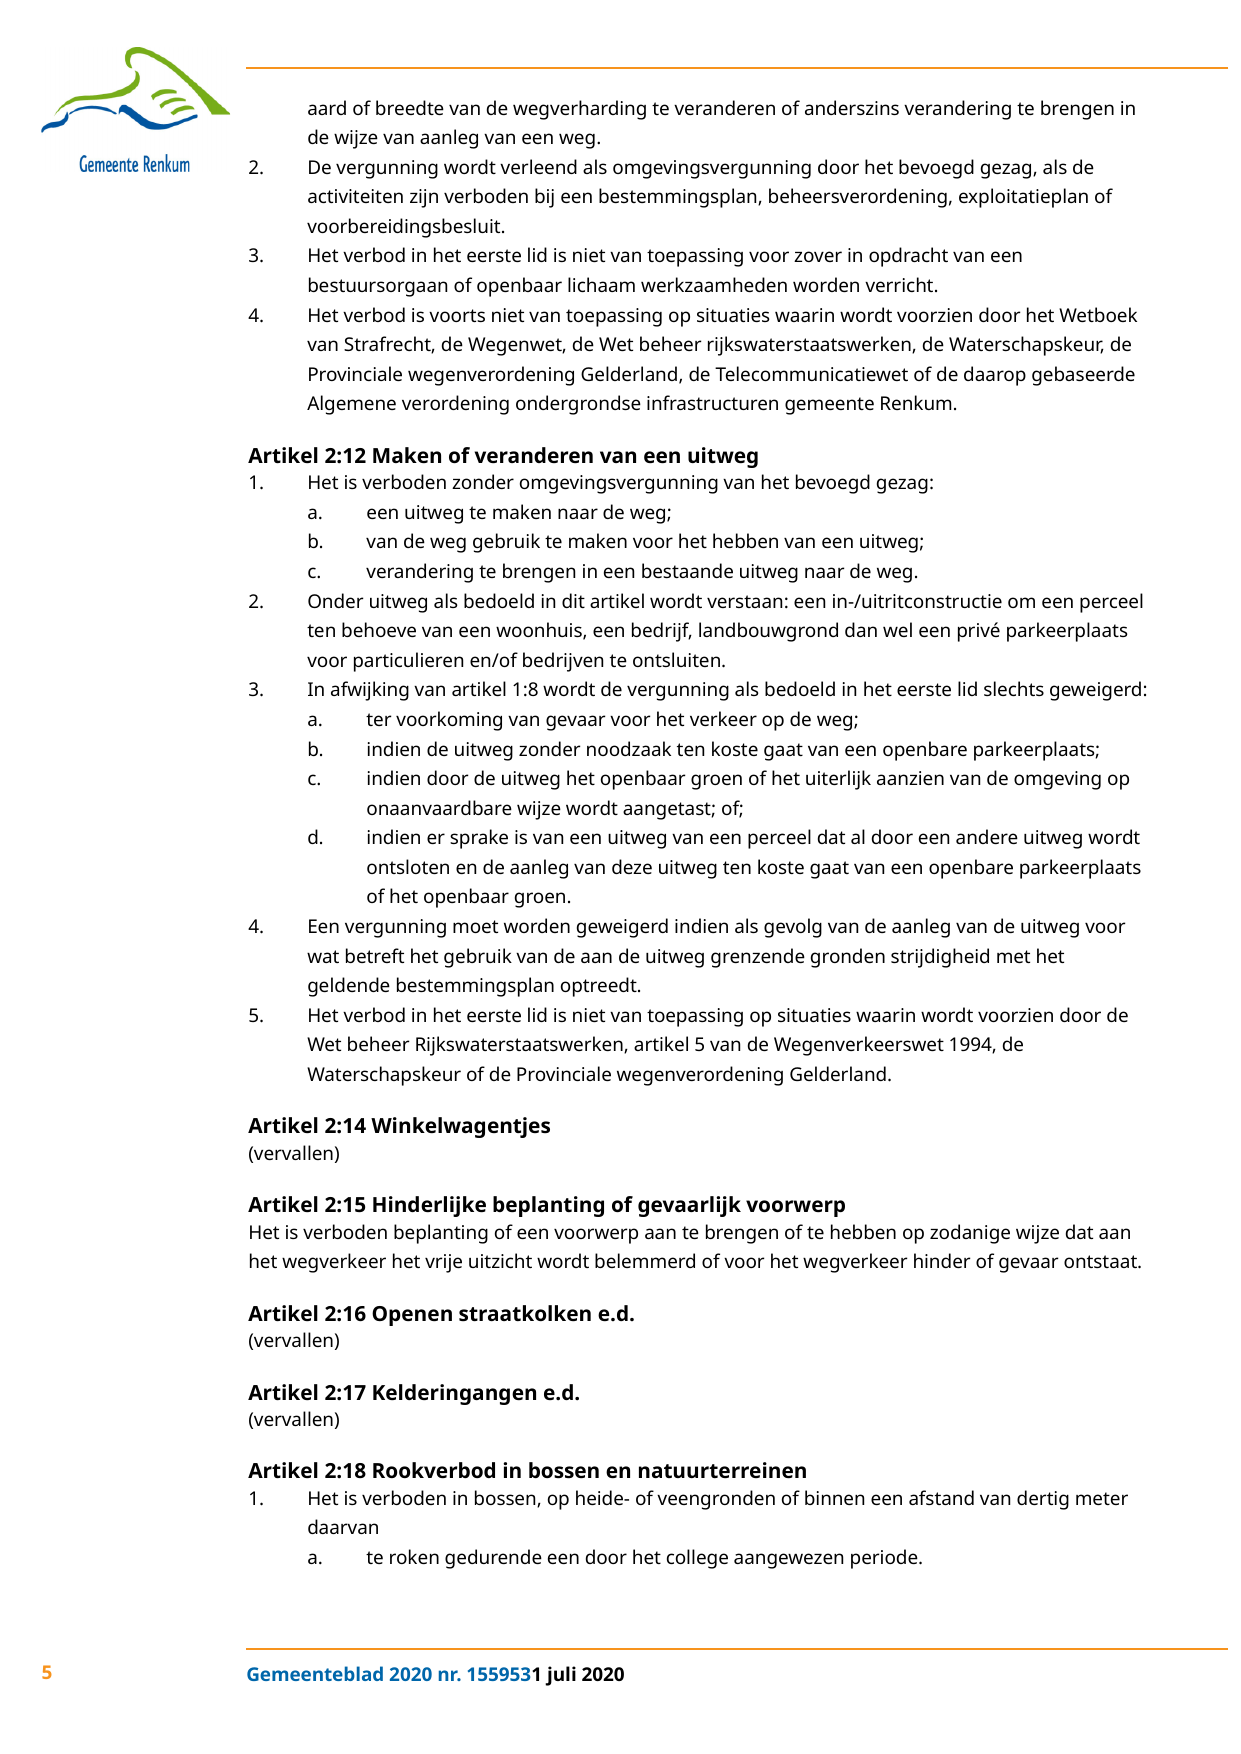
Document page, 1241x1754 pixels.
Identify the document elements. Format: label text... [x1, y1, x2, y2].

list In afwijking van artikel 1:8 wordt de vergunning als bedoeld in het eerste lid slechts geweigerd: [248, 677, 1152, 702]
list te roken gedurende een door het college aangewezen periode. [307, 1544, 1152, 1570]
text Artikel 2:15 Hinderlijke beplanting of gevaarlijk voorwerp [248, 1190, 1152, 1219]
list Het verbod in het eerste lid is niet van toepassing voor zover in opdracht van een bestuursorgaan of openbaar lichaam werkzaamheden worden verricht. [248, 243, 1152, 298]
list indien de uitweg zonder noodzaak ten koste gaat van een openbare parkeerplaats; [307, 736, 1152, 761]
text Artikel 2:17 Kelderingangen e.d. [248, 1378, 1152, 1406]
text (vervallen) [248, 1327, 1152, 1353]
list indien er sprake is van een uitweg van een perceel dat al door een andere uitweg wordt ontsloten en de aanleg van deze uitweg ten koste gaat van een openbare parkeerplaats of het openbaar groen. [307, 824, 1152, 909]
text (vervallen) [248, 1140, 1152, 1166]
text Artikel 2:12 Maken of veranderen van een uitweg [248, 441, 1152, 469]
list Onder uitweg als bedoeld in dit artikel wordt verstaan: een in-/uitritconstructie om een perceel ten behoeve van een woonhuis, een bedrijf, landbouwgrond dan wel een privé parkeerplaats voor particulieren en/of bedrijven te ontsluiten. [248, 588, 1152, 673]
text Artikel 2:18 Rookverbod in bossen en natuurterreinen [248, 1457, 1152, 1485]
list Een vergunning moet worden geweigerd indien als gevolg van de aanleg van de uitweg voor wat betreft het gebruik van de aan de uitweg grenzende gronden strijdigheid met het geldende bestemmingsplan optreedt. [248, 913, 1152, 998]
list verandering te brengen in een bestaande uitweg naar de weg. [307, 558, 1152, 584]
list van de weg gebruik te maken voor het hebben van een uitweg; [307, 529, 1152, 554]
list indien door de uitweg het openbaar groen of het uiterlijk aanzien van de omgeving op onaanvaardbare wijze wordt aangetast; of; [307, 765, 1152, 821]
text (vervallen) [248, 1406, 1152, 1432]
list Het verbod in het eerste lid is niet van toepassing op situaties waarin wordt voorzien door de Wet beheer Rijkswaterstaatswerken, artikel 5 van de Wegenverkeerswet 1994, de Waterschapskeur of de Provinciale wegenverordening Gelderland. [248, 1002, 1152, 1087]
list Het is verboden in bossen, op heide- of veengronden of binnen een afstand van dertig meter daarvan [248, 1485, 1152, 1540]
text Het is verboden beplanting of een voorwerp aan te brengen of te hebben op zodanige wijze dat aan het wegverkeer het vrije uitzicht wordt belemmerd of voor het wegverkeer hinder of gevaar ontstaat. [248, 1219, 1152, 1274]
list ter voorkoming van gevaar voor het verkeer op de weg; [307, 706, 1152, 732]
text Artikel 2:14 Winkelwagentjes [248, 1112, 1152, 1140]
list een uitweg te maken naar de weg; [307, 499, 1152, 525]
picture [41, 47, 231, 172]
list De vergunning wordt verleend als omgevingsvergunning door het bevoegd gezag, als de activiteiten zijn verboden bij een bestemmingsplan, beheersverordening, exploitatieplan of voorbereidingsbesluit. [248, 154, 1152, 239]
list aard of breedte van de wegverharding te veranderen of anderszins verandering te brengen in de wijze van aanleg van een weg. [248, 95, 1152, 150]
list Het is verboden zonder omgevingsvergunning van het bevoegd gezag: [248, 469, 1152, 495]
list Het verbod is voorts niet van toepassing op situaties waarin wordt voorzien door het Wetboek van Strafrecht, de Wegenwet, de Wet beheer rijkswaterstaatswerken, de Waterschapskeur, de Provinciale wegenverordening Gelderland, de Telecommunicatiewet of de daarop gebaseerde Algemene verordening ondergrondse infrastructuren gemeente Renkum. [248, 302, 1152, 416]
text Artikel 2:16 Openen straatkolken e.d. [248, 1299, 1152, 1327]
